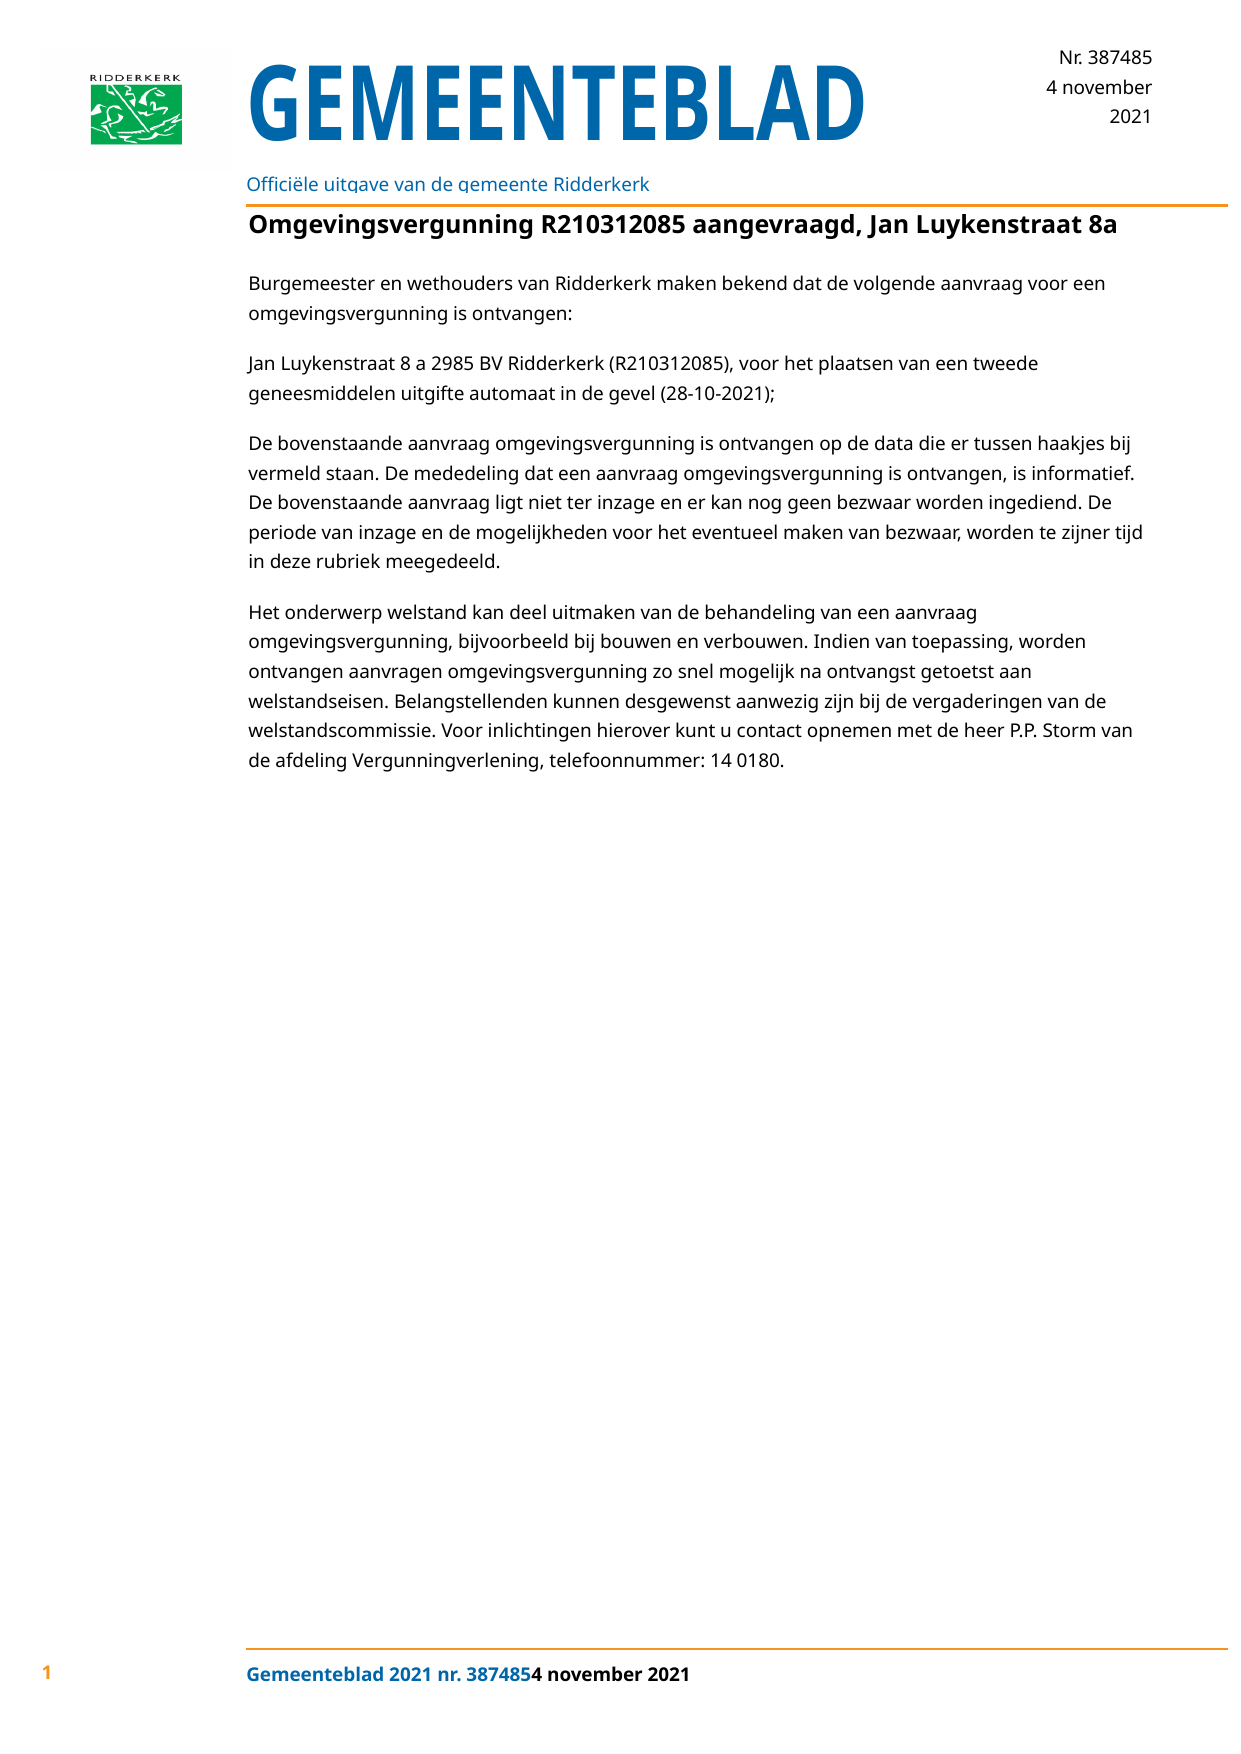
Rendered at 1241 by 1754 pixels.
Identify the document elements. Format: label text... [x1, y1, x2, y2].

text Omgevingsvergunning R210312085 aangevraagd, Jan Luykenstraat 8a [248, 207, 1152, 241]
picture [41, 47, 231, 172]
text Het onderwerp welstand kan deel uitmaken van de behandeling van een aanvraag omgevingsvergunning, bijvoorbeeld bij bouwen en verbouwen. Indien van toepassing, worden ontvangen aanvragen omgevingsvergunning zo snel mogelijk na ontvangst getoetst aan welstandseisen. Belangstellenden kunnen desgewenst aanwezig zijn bij de vergaderingen van de welstandscommissie. Voor inlichtingen hierover kunt u contact opnemen met de heer P.P. Storm van de afdeling Vergunningverlening, telefoonnummer: 14 0180. [248, 599, 1152, 773]
text Jan Luykenstraat 8 a 2985 BV Ridderkerk (R210312085), voor het plaatsen van een tweede geneesmiddelen uitgifte automaat in de gevel (28-10-2021); [248, 350, 1152, 406]
text Burgemeester en wethouders van Ridderkerk maken bekend dat de volgende aanvraag voor een omgevingsvergunning is ontvangen: [248, 270, 1152, 326]
text De bovenstaande aanvraag omgevingsvergunning is ontvangen op de data die er tussen haakjes bij vermeld staan. De mededeling dat een aanvraag omgevingsvergunning is ontvangen, is informatief. De bovenstaande aanvraag ligt niet ter inzage en er kan nog geen bezwaar worden ingediend. De periode van inzage en de mogelijkheden voor het eventueel maken van bezwaar, worden te zijner tijd in deze rubriek meegedeeld. [248, 430, 1152, 574]
